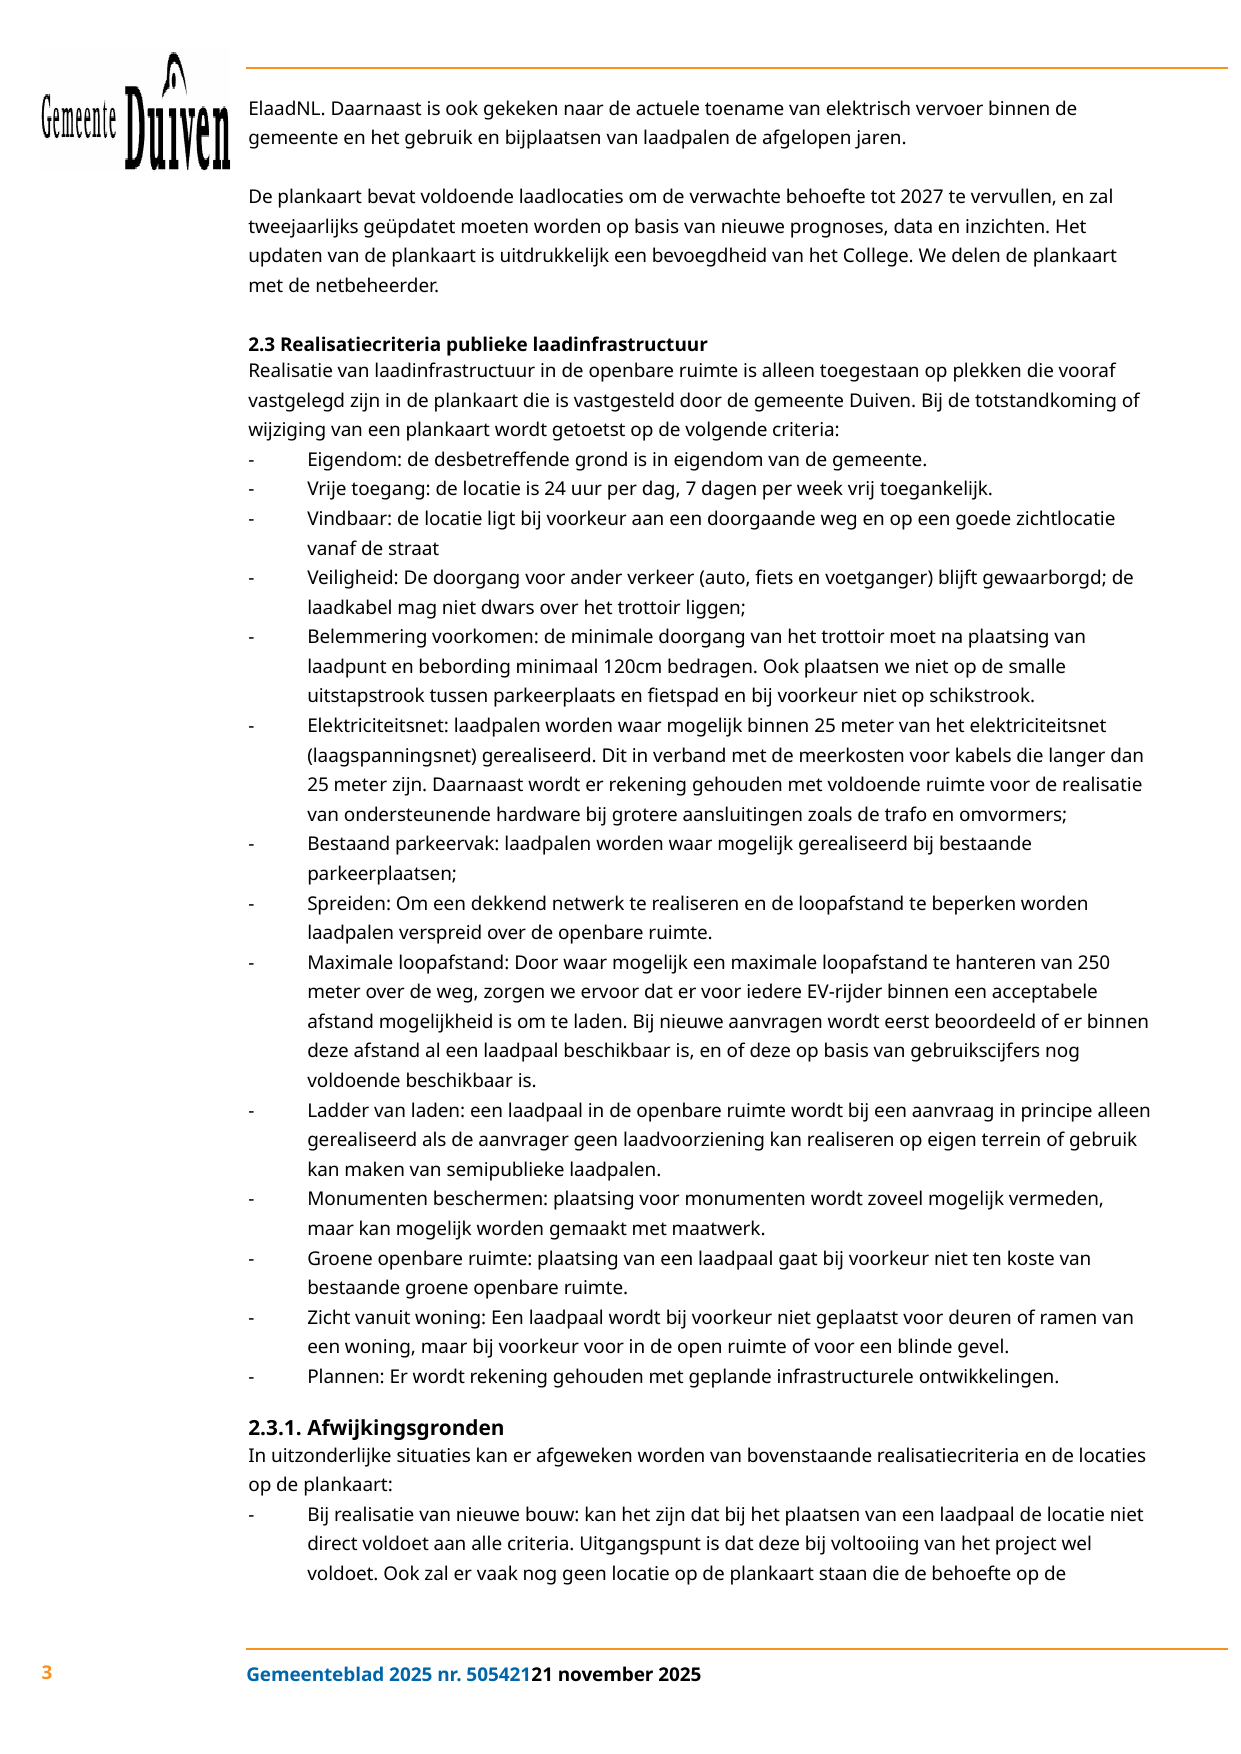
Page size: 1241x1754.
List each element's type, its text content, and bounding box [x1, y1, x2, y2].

list Plannen: Er wordt rekening gehouden met geplande infrastructurele ontwikkelingen. [248, 1363, 1152, 1389]
text ElaadNL. Daarnaast is ook gekeken naar de actuele toename van elektrisch vervoer binnen de gemeente en het gebruik en bijplaatsen van laadpalen de afgelopen jaren. [248, 95, 1152, 150]
text De plankaart bevat voldoende laadlocaties om de verwachte behoefte tot 2027 te vervullen, en zal tweejaarlijks geüpdatet moeten worden op basis van nieuwe prognoses, data en inzichten. Het updaten van de plankaart is uitdrukkelijk een bevoegdheid van het College. We delen de plankaart met de netbeheerder. [248, 183, 1152, 298]
list Zicht vanuit woning: Een laadpaal wordt bij voorkeur niet geplaatst voor deuren of ramen van een woning, maar bij voorkeur voor in de open ruimte of voor een blinde gevel. [248, 1304, 1152, 1359]
list Monumenten beschermen: plaatsing voor monumenten wordt zoveel mogelijk vermeden, maar kan mogelijk worden gemaakt met maatwerk. [248, 1186, 1152, 1241]
list Groene openbare ruimte: plaatsing van een laadpaal gaat bij voorkeur niet ten koste van bestaande groene openbare ruimte. [248, 1245, 1152, 1300]
list Maximale loopafstand: Door waar mogelijk een maximale loopafstand te hanteren van 250 meter over de weg, zorgen we ervoor dat er voor iedere EV-rijder binnen een acceptabele afstand mogelijkheid is om te laden. Bij nieuwe aanvragen wordt eerst beoordeeld of er binnen deze afstand al een laadpaal beschikbaar is, en of deze op basis van gebruikscijfers nog voldoende beschikbaar is. [248, 949, 1152, 1093]
list Bestaand parkeervak: laadpalen worden waar mogelijk gerealiseerd bij bestaande parkeerplaatsen; [248, 831, 1152, 886]
text 2.3 Realisatiecriteria publieke laadinfrastructuur [248, 331, 1152, 357]
list Vindbaar: de locatie ligt bij voorkeur aan een doorgaande weg en op een goede zichtlocatie vanaf de straat [248, 505, 1152, 560]
list Bij realisatie van nieuwe bouw: kan het zijn dat bij het plaatsen van een laadpaal de locatie niet direct voldoet aan alle criteria. Uitgangspunt is dat deze bij voltooiing van het project wel voldoet. Ook zal er vaak nog geen locatie op de plankaart staan die de behoefte op de [248, 1501, 1152, 1586]
text 2.3.1. Afwijkingsgronden [248, 1413, 1152, 1442]
list Vrije toegang: de locatie is 24 uur per dag, 7 dagen per week vrij toegankelijk. [248, 476, 1152, 501]
list Ladder van laden: een laadpaal in de openbare ruimte wordt bij een aanvraag in principe alleen gerealiseerd als de aanvrager geen laadvoorziening kan realiseren op eigen terrein of gebruik kan maken van semipublieke laadpalen. [248, 1097, 1152, 1182]
list Elektriciteitsnet: laadpalen worden waar mogelijk binnen 25 meter van het elektriciteitsnet (laagspanningsnet) gerealiseerd. Dit in verband met de meerkosten voor kabels die langer dan 25 meter zijn. Daarnaast wordt er rekening gehouden met voldoende ruimte voor de realisatie van ondersteunende hardware bij grotere aansluitingen zoals de trafo en omvormers; [248, 712, 1152, 827]
list Eigendom: de desbetreffende grond is in eigendom van de gemeente. [248, 446, 1152, 472]
list Veiligheid: De doorgang voor ander verkeer (auto, fiets en voetganger) blijft gewaarborgd; de laadkabel mag niet dwars over het trottoir liggen; [248, 564, 1152, 619]
list Belemmering voorkomen: de minimale doorgang van het trottoir moet na plaatsing van laadpunt en bebording minimaal 120cm bedragen. Ook plaatsen we niet op de smalle uitstapstrook tussen parkeerplaats en fietspad en bij voorkeur niet op schikstrook. [248, 623, 1152, 708]
list Spreiden: Om een dekkend netwerk te realiseren en de loopafstand te beperken worden laadpalen verspreid over de openbare ruimte. [248, 890, 1152, 945]
text In uitzonderlijke situaties kan er afgeweken worden van bovenstaande realisatiecriteria en de locaties op de plankaart: [248, 1442, 1152, 1497]
text Realisatie van laadinfrastructuur in de openbare ruimte is alleen toegestaan op plekken die vooraf vastgelegd zijn in de plankaart die is vastgesteld door de gemeente Duiven. Bij de totstandkoming of wijziging van een plankaart wordt getoetst op de volgende criteria: [248, 357, 1152, 442]
picture [41, 47, 231, 172]
